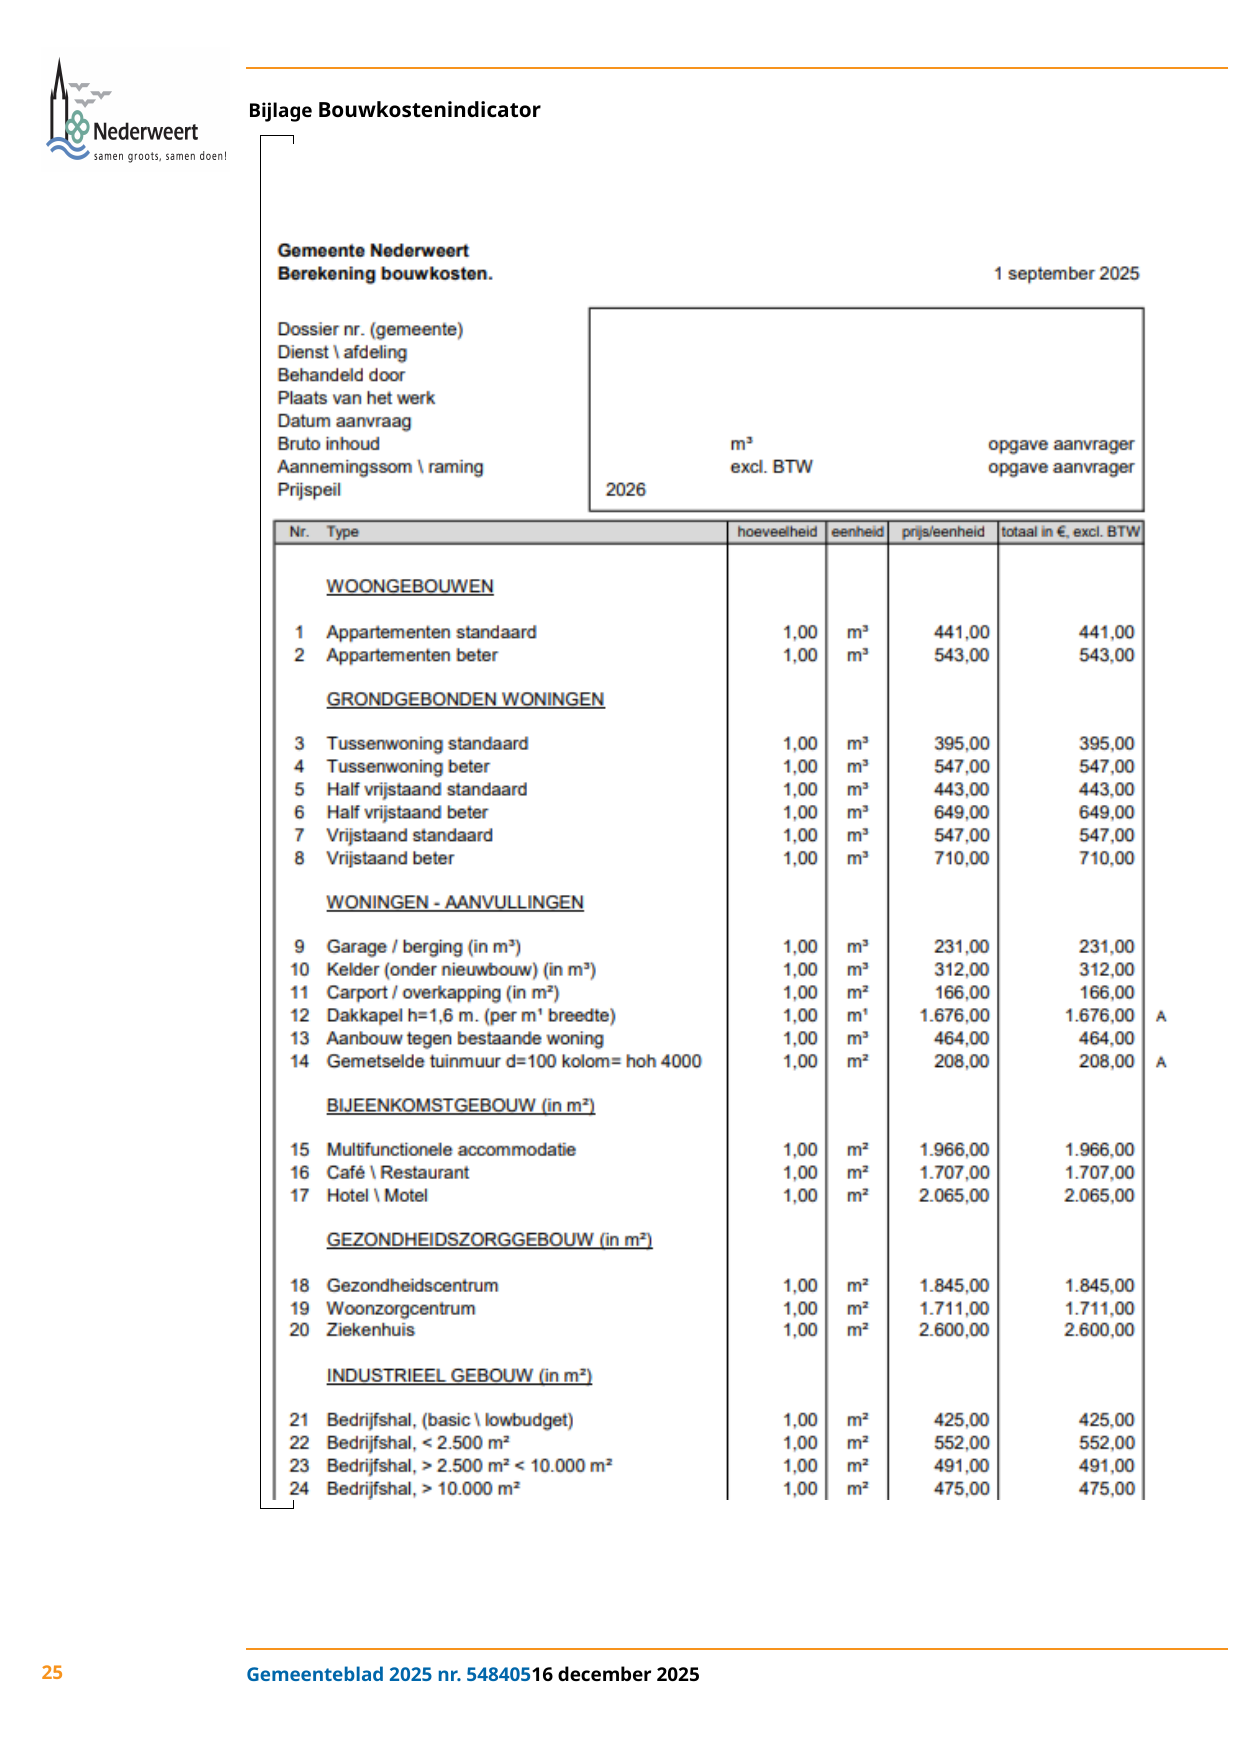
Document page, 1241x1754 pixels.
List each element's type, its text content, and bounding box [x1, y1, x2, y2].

picture [41, 47, 231, 172]
text Bijlage Bouwkostenindicator [248, 95, 1152, 123]
picture [268, 144, 1173, 1500]
